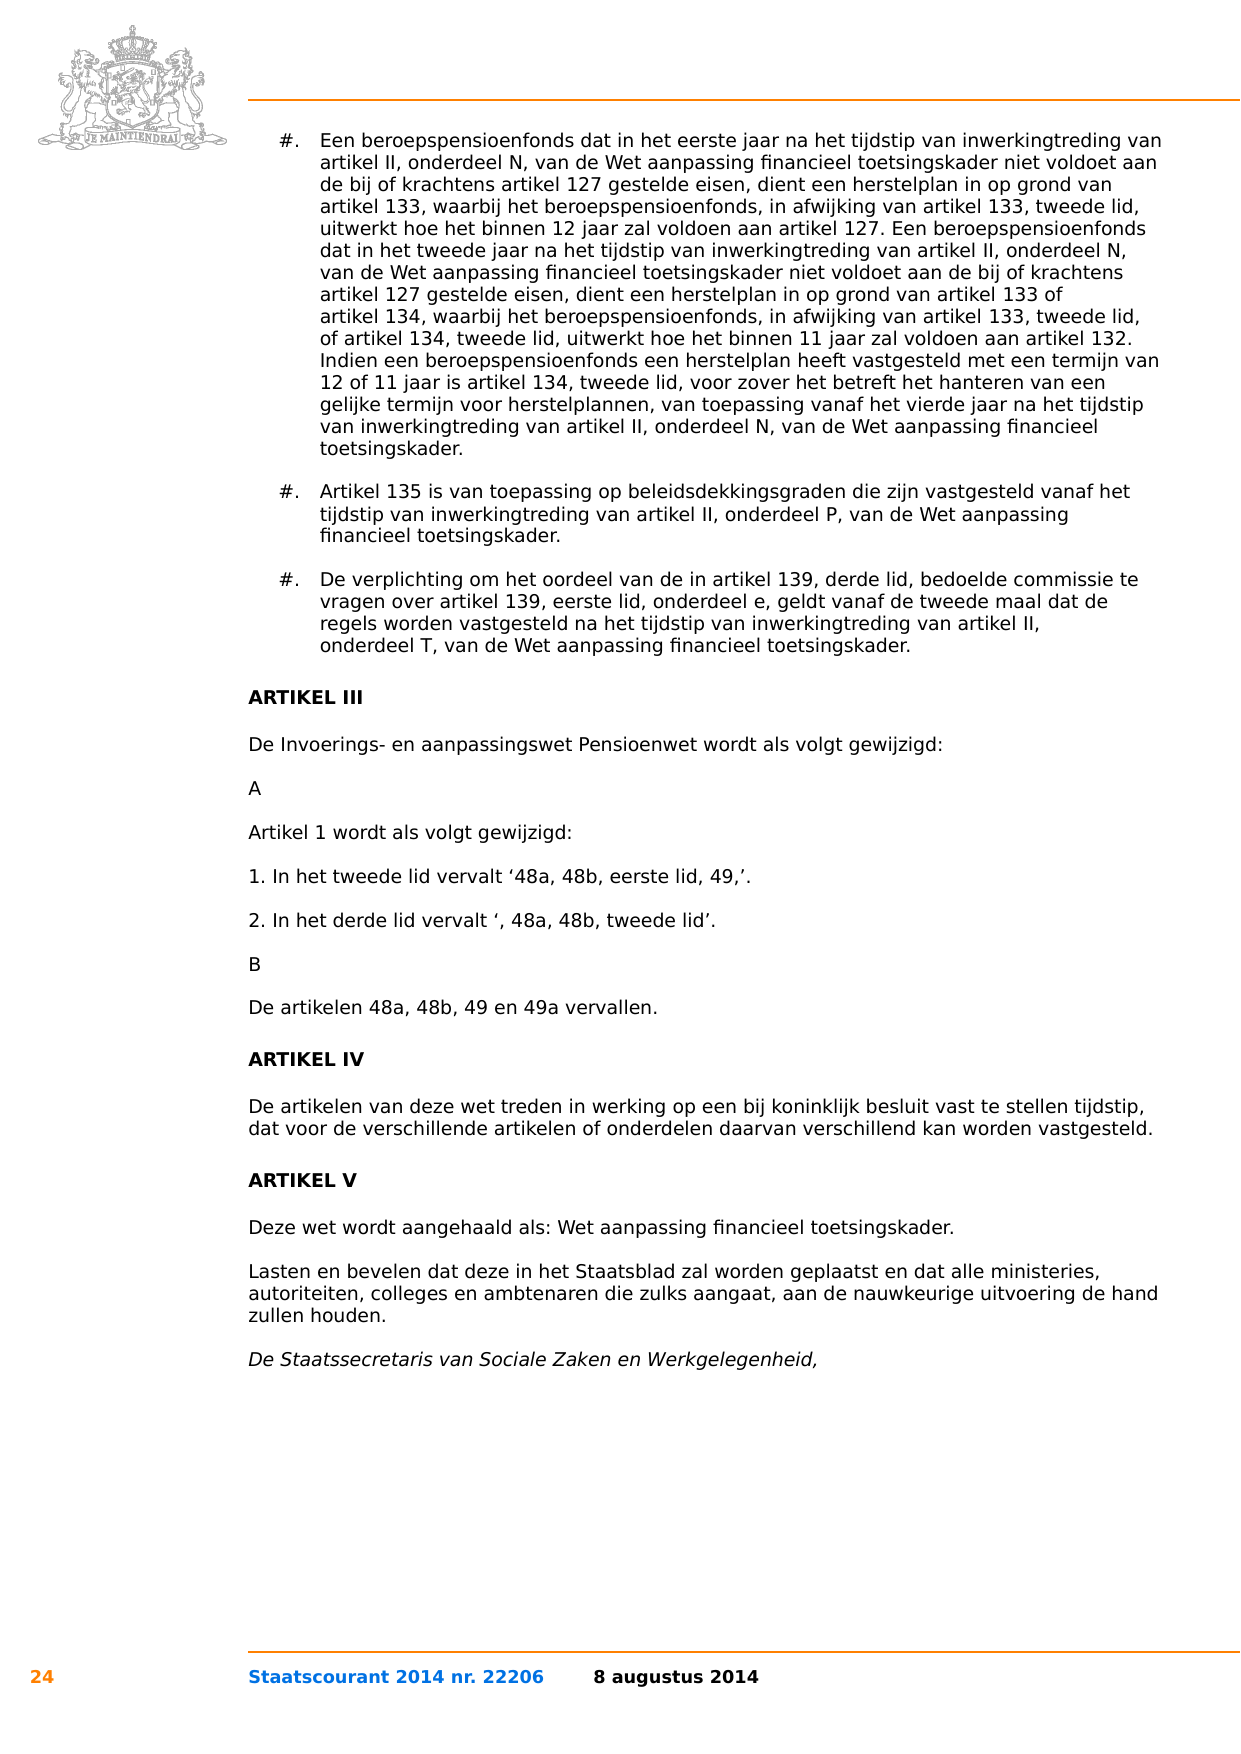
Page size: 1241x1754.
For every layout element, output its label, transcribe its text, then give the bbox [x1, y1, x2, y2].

text De Invoerings- en aanpassingswet Pensioenwet wordt als volgt gewijzigd: [248, 734, 1163, 756]
text Artikel 1 wordt als volgt gewijzigd: [248, 822, 1163, 844]
text Deze wet wordt aangehaald als: Wet aanpassing financieel toetsingskader. [248, 1217, 1163, 1239]
text De Staatssecretaris van Sociale Zaken en Werkgelegenheid, [248, 1349, 1163, 1371]
text 1. In het tweede lid vervalt ‘48a, 48b, eerste lid, 49,’. [248, 866, 1163, 888]
subtitle ARTIKEL IV [248, 1049, 1163, 1071]
text B [248, 953, 1163, 975]
text #. De verplichting om het oordeel van de in artikel 139, derde lid, bedoelde commissie te vragen over artikel 139, eerste lid, onderdeel e, geldt vanaf de tweede maal dat de regels worden vastgesteld na het tijdstip van inwerkingtreding van artikel II, onderdeel T, van de Wet aanpassing financieel toetsingskader. [278, 569, 1163, 657]
text #. Artikel 135 is van toepassing op beleidsdekkingsgraden die zijn vastgesteld vanaf het tijdstip van inwerkingtreding van artikel II, onderdeel P, van de Wet aanpassing financieel toetsingskader. [278, 481, 1163, 547]
subtitle ARTIKEL III [248, 687, 1163, 709]
subtitle ARTIKEL V [248, 1170, 1163, 1192]
text A [248, 778, 1163, 800]
text De artikelen van deze wet treden in werking op een bij koninklijk besluit vast te stellen tijdstip, dat voor de verschillende artikelen of onderdelen daarvan verschillend kan worden vastgesteld. [248, 1096, 1163, 1140]
text 2. In het derde lid vervalt ‘, 48a, 48b, tweede lid’. [248, 909, 1163, 932]
text Lasten en bevelen dat deze in het Staatsblad zal worden geplaatst en dat alle ministeries, autoriteiten, colleges en ambtenaren die zulks aangaat, aan de nauwkeurige uitvoering de hand zullen houden. [248, 1261, 1163, 1327]
picture [38, 25, 227, 150]
text De artikelen 48a, 48b, 49 en 49a vervallen. [248, 997, 1163, 1019]
text #. Een beroepspensioenfonds dat in het eerste jaar na het tijdstip van inwerkingtreding van artikel II, onderdeel N, van de Wet aanpassing financieel toetsingskader niet voldoet aan de bij of krachtens artikel 127 gestelde eisen, dient een herstelplan in op grond van artikel 133, waarbij het beroepspensioenfonds, in afwijking van artikel 133, tweede lid, uitwerkt hoe het binnen 12 jaar zal voldoen aan artikel 127. Een beroepspensioenfonds dat in het tweede jaar na het tijdstip van inwerkingtreding van artikel II, onderdeel N, van de Wet aanpassing financieel toetsingskader niet voldoet aan de bij of krachtens artikel 127 gestelde eisen, dient een herstelplan in op grond van artikel 133 of artikel 134, waarbij het beroepspensioenfonds, in afwijking van artikel 133, tweede lid, of artikel 134, tweede lid, uitwerkt hoe het binnen 11 jaar zal voldoen aan artikel 132. Indien een beroepspensioenfonds een herstelplan heeft vastgesteld met een termijn van 12 of 11 jaar is artikel 134, tweede lid, voor zover het betreft het hanteren van een gelijke termijn voor herstelplannen, van toepassing vanaf het vierde jaar na het tijdstip van inwerkingtreding van artikel II, onderdeel N, van de Wet aanpassing financieel toetsingskader. [278, 130, 1163, 459]
